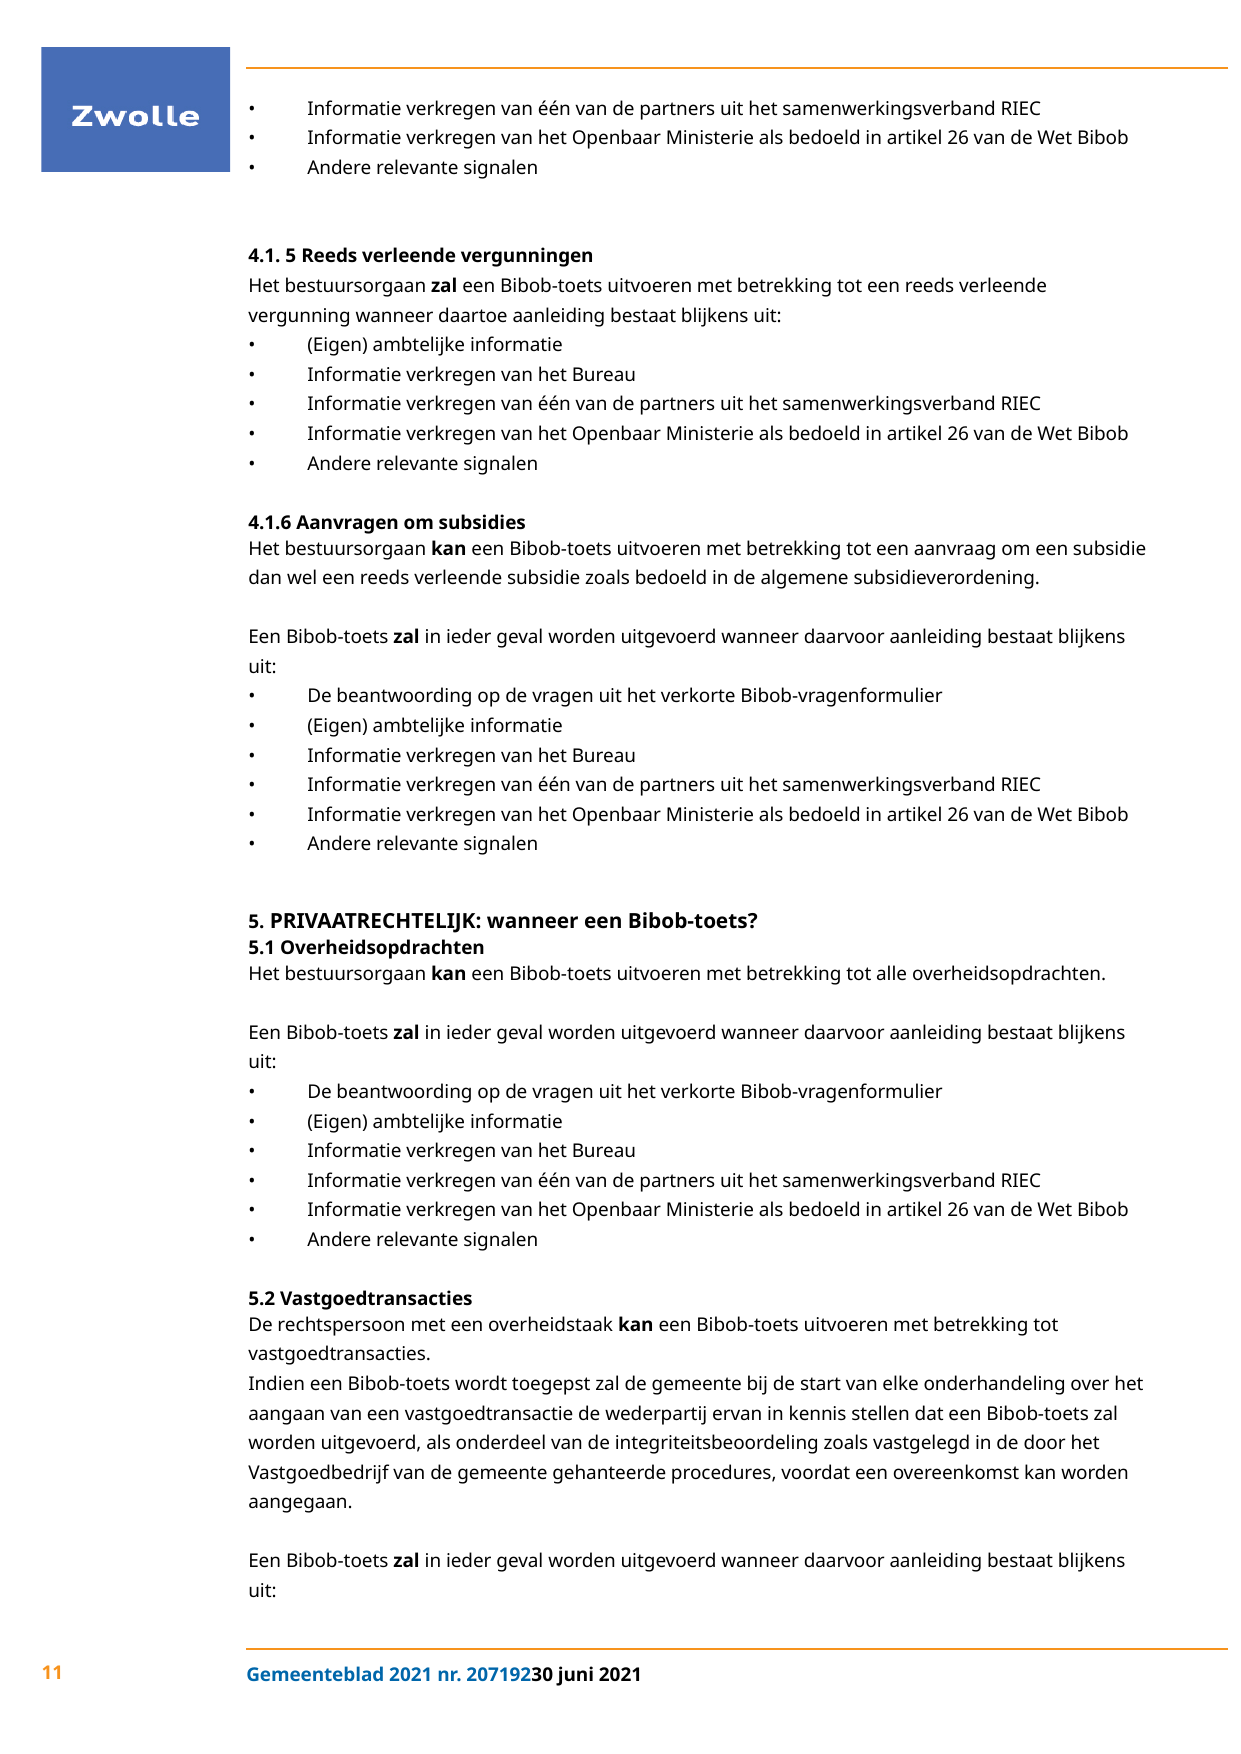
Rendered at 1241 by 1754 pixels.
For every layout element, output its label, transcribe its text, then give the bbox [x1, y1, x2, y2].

text 5.2 Vastgoedtransacties [248, 1285, 1152, 1311]
list (Eigen) ambtelijke informatie [248, 712, 1152, 738]
text 5.1 Overheidsopdrachten [248, 934, 1152, 960]
text Een Bibob-toets zal in ieder geval worden uitgevoerd wanneer daarvoor aanleiding bestaat blijkens uit: [248, 1548, 1152, 1603]
text Het bestuursorgaan kan een Bibob-toets uitvoeren met betrekking tot een aanvraag om een subsidie dan wel een reeds verleende subsidie zoals bedoeld in de algemene subsidieverordening. [248, 535, 1152, 590]
text 4.1. 5 Reeds verleende vergunningen [248, 243, 1152, 268]
list Informatie verkregen van het Openbaar Ministerie als bedoeld in artikel 26 van de Wet Bibob [248, 124, 1152, 150]
text 4.1.6 Aanvragen om subsidies [248, 509, 1152, 535]
list Andere relevante signalen [248, 154, 1152, 180]
list Informatie verkregen van één van de partners uit het samenwerkingsverband RIEC [248, 771, 1152, 797]
list De beantwoording op de vragen uit het verkorte Bibob-vragenformulier [248, 1078, 1152, 1104]
list Informatie verkregen van één van de partners uit het samenwerkingsverband RIEC [248, 391, 1152, 416]
list Andere relevante signalen [248, 831, 1152, 856]
list Informatie verkregen van het Openbaar Ministerie als bedoeld in artikel 26 van de Wet Bibob [248, 420, 1152, 446]
list De beantwoording op de vragen uit het verkorte Bibob-vragenformulier [248, 683, 1152, 708]
text Een Bibob-toets zal in ieder geval worden uitgevoerd wanneer daarvoor aanleiding bestaat blijkens uit: [248, 1019, 1152, 1074]
picture [41, 47, 231, 172]
text 5. PRIVAATRECHTELIJK: wanneer een Bibob-toets? [248, 906, 1152, 934]
list Informatie verkregen van het Bureau [248, 1137, 1152, 1163]
list (Eigen) ambtelijke informatie [248, 1108, 1152, 1133]
list Andere relevante signalen [248, 1226, 1152, 1252]
list Informatie verkregen van het Openbaar Ministerie als bedoeld in artikel 26 van de Wet Bibob [248, 1197, 1152, 1222]
list Informatie verkregen van het Openbaar Ministerie als bedoeld in artikel 26 van de Wet Bibob [248, 801, 1152, 827]
list Informatie verkregen van het Bureau [248, 361, 1152, 387]
text De rechtspersoon met een overheidstaak kan een Bibob-toets uitvoeren met betrekking tot vastgoedtransacties. [248, 1311, 1152, 1366]
list Informatie verkregen van het Bureau [248, 742, 1152, 767]
list Andere relevante signalen [248, 450, 1152, 476]
list Informatie verkregen van één van de partners uit het samenwerkingsverband RIEC [248, 95, 1152, 121]
list (Eigen) ambtelijke informatie [248, 331, 1152, 357]
text Het bestuursorgaan kan een Bibob-toets uitvoeren met betrekking tot alle overheidsopdrachten. [248, 960, 1152, 986]
text Indien een Bibob-toets wordt toegepst zal de gemeente bij de start van elke onderhandeling over het aangaan van een vastgoedtransactie de wederpartij ervan in kennis stellen dat een Bibob-toets zal worden uitgevoerd, als onderdeel van de integriteitsbeoordeling zoals vastgelegd in de door het Vastgoedbedrijf van de gemeente gehanteerde procedures, voordat een overeenkomst kan worden aangegaan. [248, 1370, 1152, 1514]
list Informatie verkregen van één van de partners uit het samenwerkingsverband RIEC [248, 1167, 1152, 1193]
text Het bestuursorgaan zal een Bibob-toets uitvoeren met betrekking tot een reeds verleende vergunning wanneer daartoe aanleiding bestaat blijkens uit: [248, 272, 1152, 328]
text Een Bibob-toets zal in ieder geval worden uitgevoerd wanneer daarvoor aanleiding bestaat blijkens uit: [248, 623, 1152, 679]
